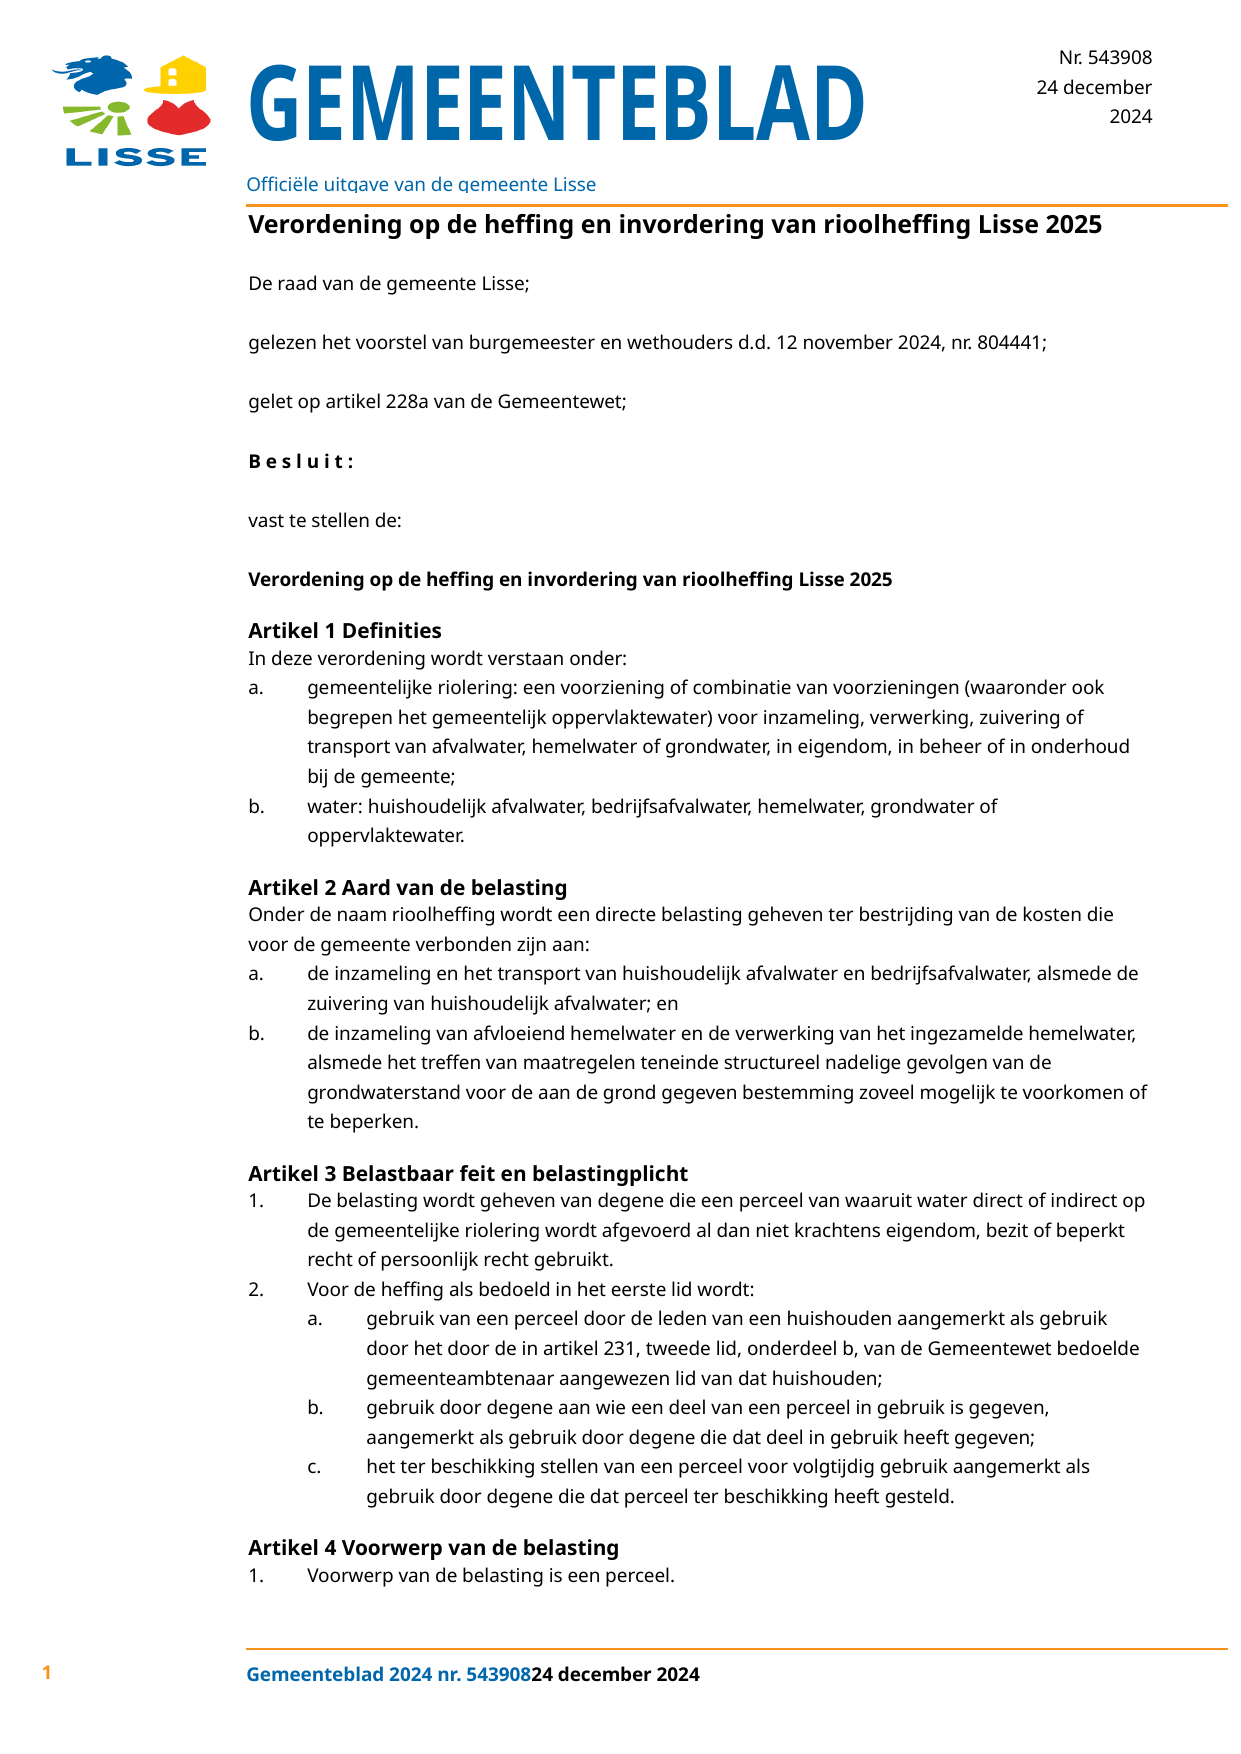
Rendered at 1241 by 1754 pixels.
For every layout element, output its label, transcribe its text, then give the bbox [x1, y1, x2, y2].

picture [41, 47, 231, 172]
text Artikel 2 Aard van de belasting [248, 873, 1152, 901]
text De raad van de gemeente Lisse; [248, 270, 1152, 296]
list De belasting wordt geheven van degene die een perceel van waaruit water direct of indirect op de gemeentelijke riolering wordt afgevoerd al dan niet krachtens eigendom, bezit of beperkt recht of persoonlijk recht gebruikt. [248, 1187, 1152, 1272]
text gelet op artikel 228a van de Gemeentewet; [248, 389, 1152, 414]
text B e s l u i t : [248, 448, 1152, 473]
list Voorwerp van de belasting is een perceel. [248, 1562, 1152, 1588]
list gemeentelijke riolering: een voorziening of combinatie van voorzieningen (waaronder ook begrepen het gemeentelijk oppervlaktewater) voor inzameling, verwerking, zuivering of transport van afvalwater, hemelwater of grondwater, in eigendom, in beheer of in onderhoud bij de gemeente; [248, 674, 1152, 789]
text Artikel 3 Belastbaar feit en belastingplicht [248, 1159, 1152, 1187]
list water: huishoudelijk afvalwater, bedrijfsafvalwater, hemelwater, grondwater of oppervlaktewater. [248, 793, 1152, 848]
text Verordening op de heffing en invordering van rioolheffing Lisse 2025 [248, 566, 1152, 592]
text Onder de naam rioolheffing wordt een directe belasting geheven ter bestrijding van de kosten die voor de gemeente verbonden zijn aan: [248, 901, 1152, 957]
text In deze verordening wordt verstaan onder: [248, 645, 1152, 671]
text Artikel 1 Definities [248, 617, 1152, 645]
text Verordening op de heffing en invordering van rioolheffing Lisse 2025 [248, 207, 1152, 241]
list het ter beschikking stellen van een perceel voor volgtijdig gebruik aangemerkt als gebruik door degene die dat perceel ter beschikking heeft gesteld. [307, 1453, 1152, 1509]
text Artikel 4 Voorwerp van de belasting [248, 1533, 1152, 1562]
list de inzameling en het transport van huishoudelijk afvalwater en bedrijfsafvalwater, alsmede de zuivering van huishoudelijk afvalwater; en [248, 961, 1152, 1016]
list gebruik van een perceel door de leden van een huishouden aangemerkt als gebruik door het door de in artikel 231, tweede lid, onderdeel b, van de Gemeentewet bedoelde gemeenteambtenaar aangewezen lid van dat huishouden; [307, 1306, 1152, 1391]
list gebruik door degene aan wie een deel van een perceel in gebruik is gegeven, aangemerkt als gebruik door degene die dat deel in gebruik heeft gegeven; [307, 1394, 1152, 1450]
list Voor de heffing als bedoeld in het eerste lid wordt: [248, 1276, 1152, 1302]
text gelezen het voorstel van burgemeester en wethouders d.d. 12 november 2024, nr. 804441; [248, 329, 1152, 355]
list de inzameling van afvloeiend hemelwater en de verwerking van het ingezamelde hemelwater, alsmede het treffen van maatregelen teneinde structureel nadelige gevolgen van de grondwaterstand voor de aan de grond gegeven bestemming zoveel mogelijk te voorkomen of te beperken. [248, 1020, 1152, 1134]
text vast te stellen de: [248, 507, 1152, 533]
